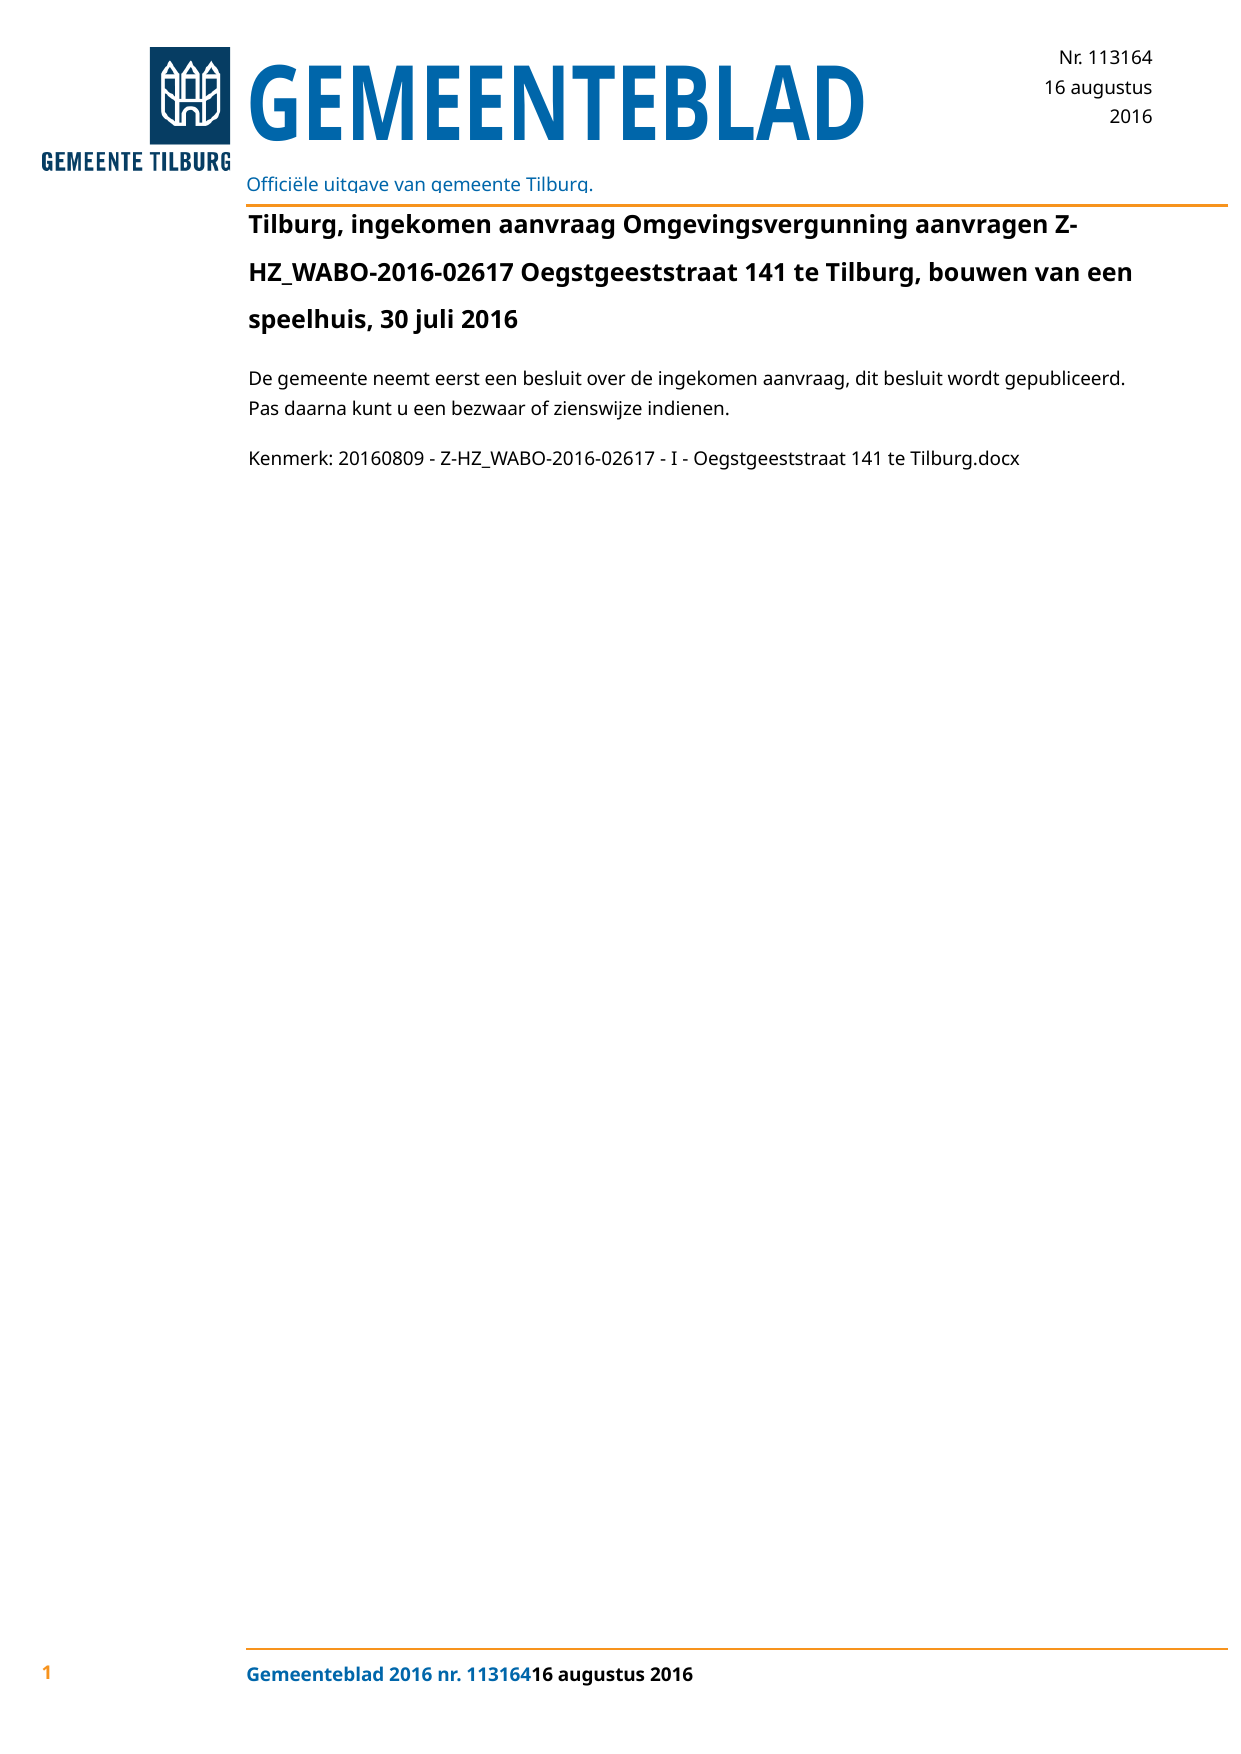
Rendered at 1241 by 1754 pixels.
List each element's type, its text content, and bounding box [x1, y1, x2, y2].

text De gemeente neemt eerst een besluit over de ingekomen aanvraag, dit besluit wordt gepubliceerd. Pas daarna kunt u een bezwaar of zienswijze indienen. [248, 366, 1152, 421]
text Kenmerk: 20160809 - Z-HZ_WABO-2016-02617 - I - Oegstgeeststraat 141 te Tilburg.docx [248, 446, 1152, 471]
picture [41, 47, 231, 172]
text Tilburg, ingekomen aanvraag Omgevingsvergunning aanvragen Z-HZ_WABO-2016-02617 Oegstgeeststraat 141 te Tilburg, bouwen van een speelhuis, 30 juli 2016 [248, 207, 1152, 336]
